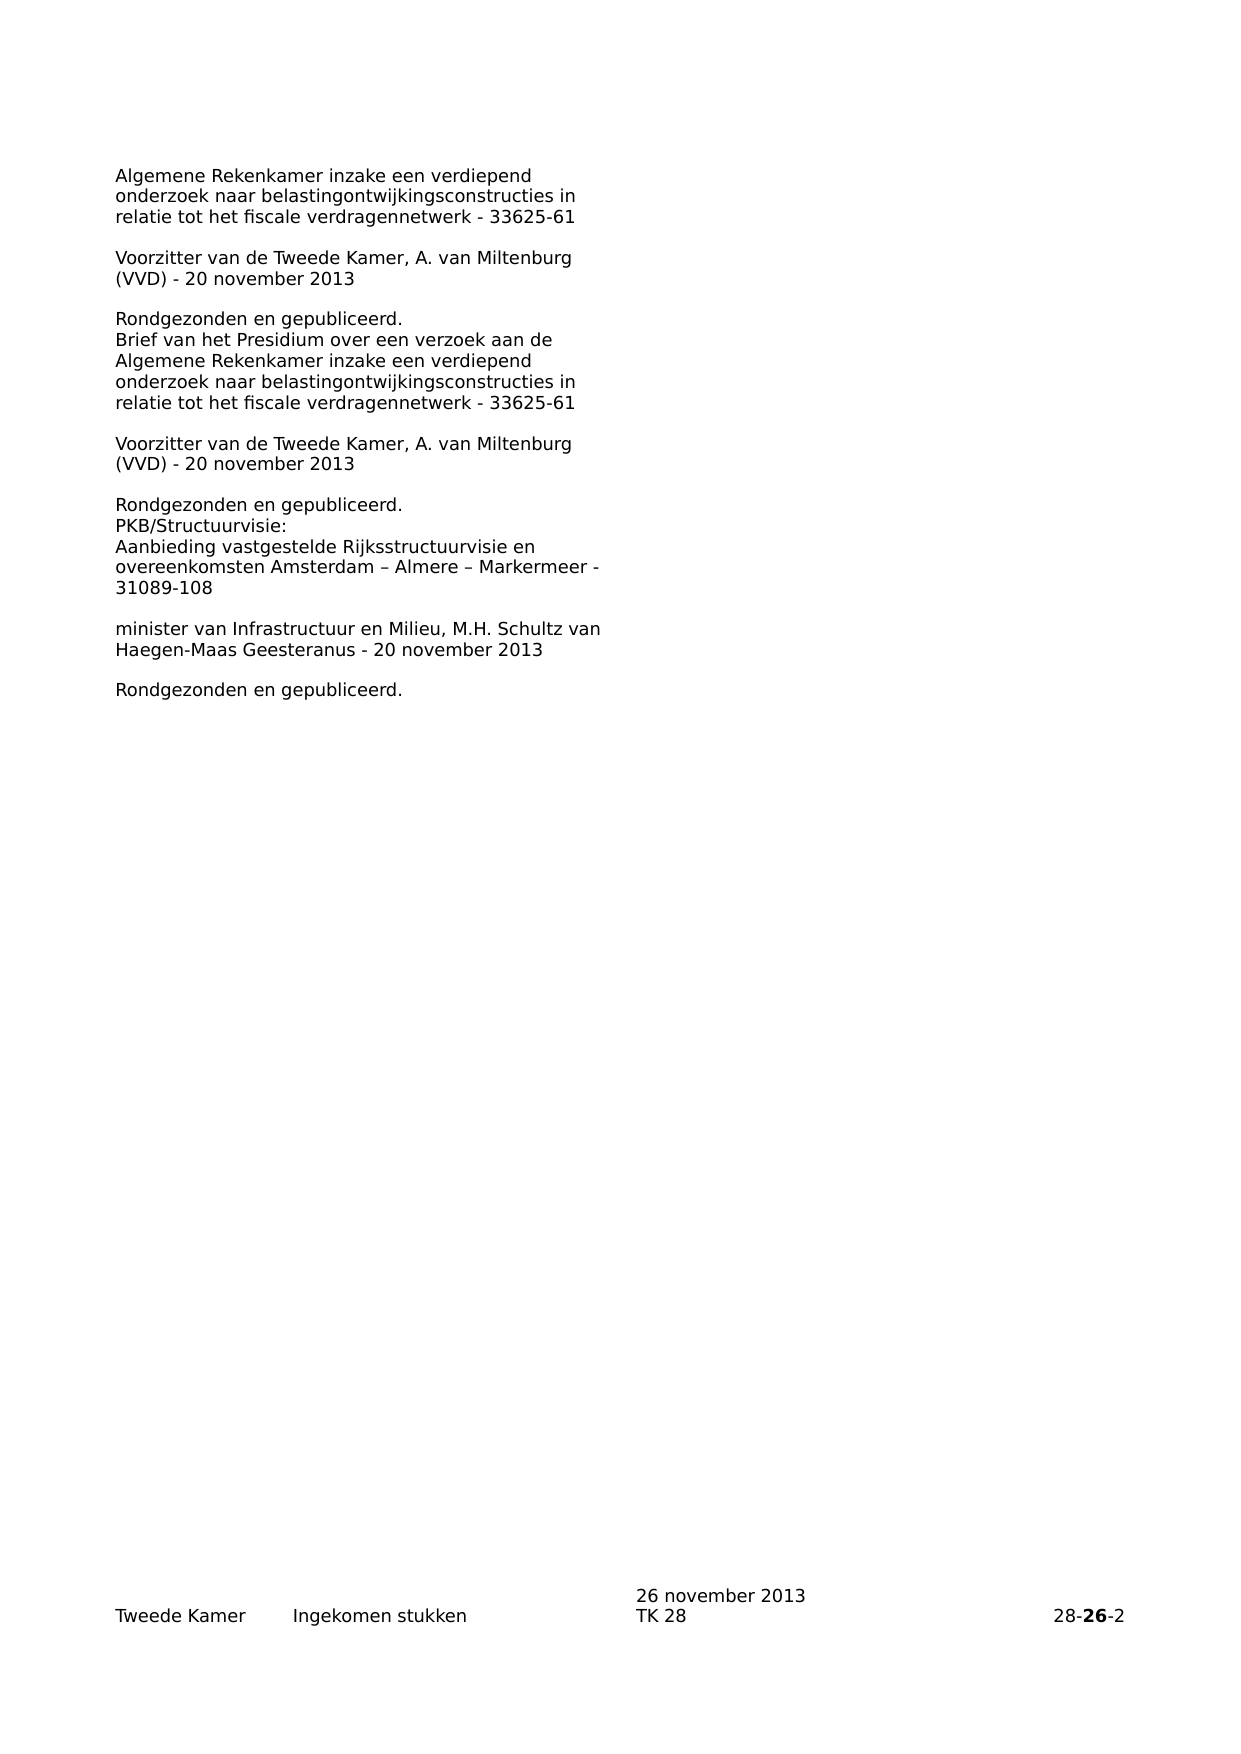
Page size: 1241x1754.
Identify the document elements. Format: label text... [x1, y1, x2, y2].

text Rondgezonden en gepubliceerd. [115, 680, 605, 701]
text Brief van het Presidium over een verzoek aan de Algemene Rekenkamer inzake een verdiepend onderzoek naar belastingontwijkingsconstructies in relatie tot het fiscale verdragennetwerk - 33625-61 [115, 330, 605, 413]
text minister van Infrastructuur en Milieu, M.H. Schultz van Haegen-Maas Geesteranus - 20 november 2013 [115, 619, 605, 660]
text Algemene Rekenkamer inzake een verdiepend onderzoek naar belastingontwijkingsconstructies in relatie tot het fiscale verdragennetwerk - 33625-61 [115, 165, 605, 228]
text Voorzitter van de Tweede Kamer, A. van Miltenburg (VVD) - 20 november 2013 [115, 248, 605, 289]
text Rondgezonden en gepubliceerd. [115, 495, 605, 516]
text Voorzitter van de Tweede Kamer, A. van Miltenburg (VVD) - 20 november 2013 [115, 433, 605, 475]
text Aanbieding vastgestelde Rijksstructuurvisie en overeenkomsten Amsterdam – Almere – Markermeer - 31089-108 [115, 536, 605, 599]
text PKB/Structuurvisie: [115, 516, 605, 536]
text Rondgezonden en gepubliceerd. [115, 309, 605, 330]
